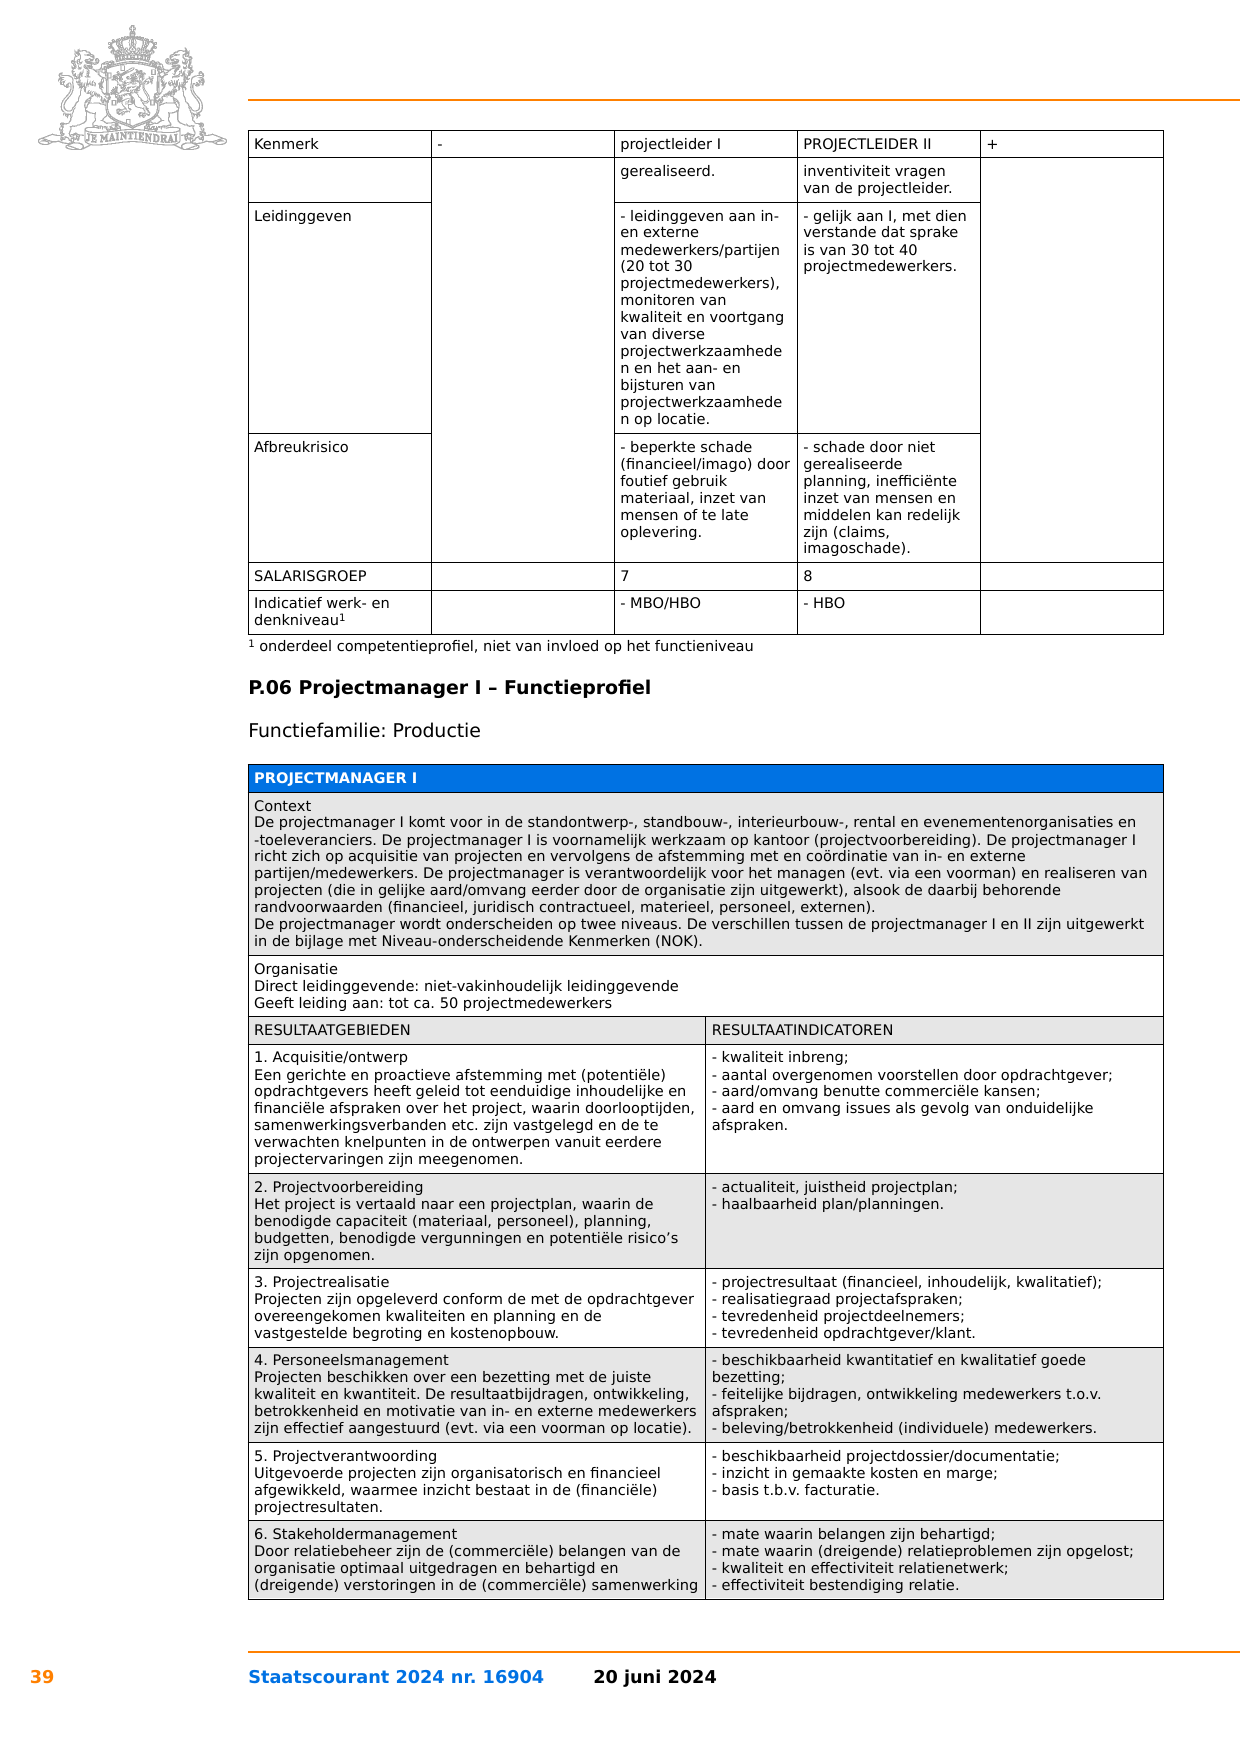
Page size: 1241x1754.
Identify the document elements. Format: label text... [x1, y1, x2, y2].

table_cell 1. Acquisitie/ontwerp Een gerichte en proactieve afstemming met (potentiële) opdrachtgevers heeft geleid tot eenduidige inhoudelijke en financiële afspraken over het project, waarin doorlooptijden, samenwerkingsverbanden etc. zijn vastgelegd en de te verwachten knelpunten in de ontwerpen vanuit eerdere projectervaringen zijn meegenomen. [249, 1045, 705, 1173]
table_cell inventiviteit vragen van de projectleider. [798, 158, 980, 202]
table_cell - beperkte schade (financieel/imago) door foutief gebruik materiaal, inzet van mensen of te late oplevering. [615, 434, 797, 562]
table_cell - projectresultaat (financieel, inhoudelijk, kwalitatief); - realisatiegraad projectafspraken; - tevredenheid projectdeelnemers; - tevredenheid opdrachtgever/klant. [706, 1269, 1163, 1347]
table_cell - beschikbaarheid projectdossier/documentatie; - inzicht in gemaakte kosten en marge; - basis t.b.v. facturatie. [706, 1443, 1163, 1520]
table_cell 7 [615, 563, 797, 589]
table_cell - leidinggeven aan in- en externe medewerkers/partijen (20 tot 30 projectmedewerkers), monitoren van kwaliteit en voortgang van diverse projectwerkzaamheden en het aan- en bijsturen van projectwerkzaamheden op locatie. [615, 203, 797, 433]
table_cell 2. Projectvoorbereiding Het project is vertaald naar een projectplan, waarin de benodigde capaciteit (materiaal, personeel), planning, budgetten, benodigde vergunningen en potentiële risico’s zijn opgenomen. [249, 1174, 705, 1268]
table_cell [981, 563, 1163, 589]
table_cell [981, 591, 1163, 634]
table_cell Indicatief werk- en denkniveau1 [249, 591, 431, 634]
table_cell RESULTAATINDICATOREN [706, 1017, 1163, 1044]
table_header Kenmerk [249, 131, 431, 157]
table_header PROJECTMANAGER I [249, 765, 1163, 792]
table_cell - HBO [798, 591, 980, 634]
text Functiefamilie: Productie [248, 720, 1163, 742]
table_header + [981, 131, 1163, 157]
table_cell 8 [798, 563, 980, 589]
table_cell [981, 158, 1163, 562]
table_cell - beschikbaarheid kwantitatief en kwalitatief goede bezetting; - feitelijke bijdragen, ontwikkeling medewerkers t.o.v. afspraken; - beleving/betrokkenheid (individuele) medewerkers. [706, 1348, 1163, 1442]
table_cell 4. Personeelsmanagement Projecten beschikken over een bezetting met de juiste kwaliteit en kwantiteit. De resultaatbijdragen, ontwikkeling, betrokkenheid en motivatie van in- en externe medewerkers zijn effectief aangestuurd (evt. via een voorman op locatie). [249, 1348, 705, 1442]
table_cell [432, 591, 614, 634]
table_cell - MBO/HBO [615, 591, 797, 634]
table_cell Context De projectmanager I komt voor in de standontwerp-, standbouw-, interieurbouw-, rental en evenementenorganisaties en ‑toeleveranciers. De projectmanager I is voornamelijk werkzaam op kantoor (projectvoorbereiding). De projectmanager I richt zich op acquisitie van projecten en vervolgens de afstemming met en coördinatie van in- en externe partijen/medewerkers. De projectmanager is verantwoordelijk voor het managen (evt. via een voorman) en realiseren van projecten (die in gelijke aard/omvang eerder door de organisatie zijn uitgewerkt), alsook de daarbij behorende randvoorwaarden (financieel, juridisch contractueel, materieel, personeel, externen). De projectmanager wordt onderscheiden op twee niveaus. De verschillen tussen de projectmanager I en II zijn uitgewerkt in de bijlage met Niveau-onderscheidende Kenmerken (NOK). [249, 793, 1163, 955]
table_cell RESULTAATGEBIEDEN [249, 1017, 705, 1044]
table_header PROJECTLEIDER II [798, 131, 980, 157]
table_cell 6. Stakeholdermanagement Door relatiebeheer zijn de (commerciële) belangen van de organisatie optimaal uitgedragen en behartigd en (dreigende) verstoringen in de (commerciële) samenwerking [249, 1521, 705, 1598]
subtitle P.06 Projectmanager I – Functieprofiel [248, 677, 1163, 698]
table_cell - kwaliteit inbreng; - aantal overgenomen voorstellen door opdrachtgever; - aard/omvang benutte commerciële kansen; - aard en omvang issues als gevolg van onduidelijke afspraken. [706, 1045, 1163, 1173]
table_cell 3. Projectrealisatie Projecten zijn opgeleverd conform de met de opdrachtgever overeengekomen kwaliteiten en planning en de vastgestelde begroting en kostenopbouw. [249, 1269, 705, 1347]
table_cell Organisatie Direct leidinggevende: niet-vakinhoudelijk leidinggevende Geeft leiding aan: tot ca. 50 projectmedewerkers [249, 956, 1163, 1016]
table_header projectleider I [615, 131, 797, 157]
table_cell - actualiteit, juistheid projectplan; - haalbaarheid plan/planningen. [706, 1174, 1163, 1268]
table_cell - mate waarin belangen zijn behartigd; - mate waarin (dreigende) relatieproblemen zijn opgelost; - kwaliteit en effectiviteit relatienetwerk; - effectiviteit bestendiging relatie. [706, 1521, 1163, 1598]
table_cell - gelijk aan I, met dien verstande dat sprake is van 30 tot 40 projectmedewerkers. [798, 203, 980, 433]
table_cell Leidinggeven [249, 203, 431, 433]
table_cell [249, 158, 431, 202]
table_cell SALARISGROEP [249, 563, 431, 589]
table_cell gerealiseerd. [615, 158, 797, 202]
table_cell [432, 563, 614, 589]
table_cell - schade door niet gerealiseerde planning, inefficiënte inzet van mensen en middelen kan redelijk zijn (claims, imagoschade). [798, 434, 980, 562]
table_cell 1 onderdeel competentieprofiel, niet van invloed op het functieniveau [248, 635, 1163, 655]
picture [38, 25, 227, 150]
table_cell Afbreukrisico [249, 434, 431, 562]
table_cell [432, 158, 614, 562]
table_header - [432, 131, 614, 157]
table_cell 5. Projectverantwoording Uitgevoerde projecten zijn organisatorisch en financieel afgewikkeld, waarmee inzicht bestaat in de (financiële) projectresultaten. [249, 1443, 705, 1520]
